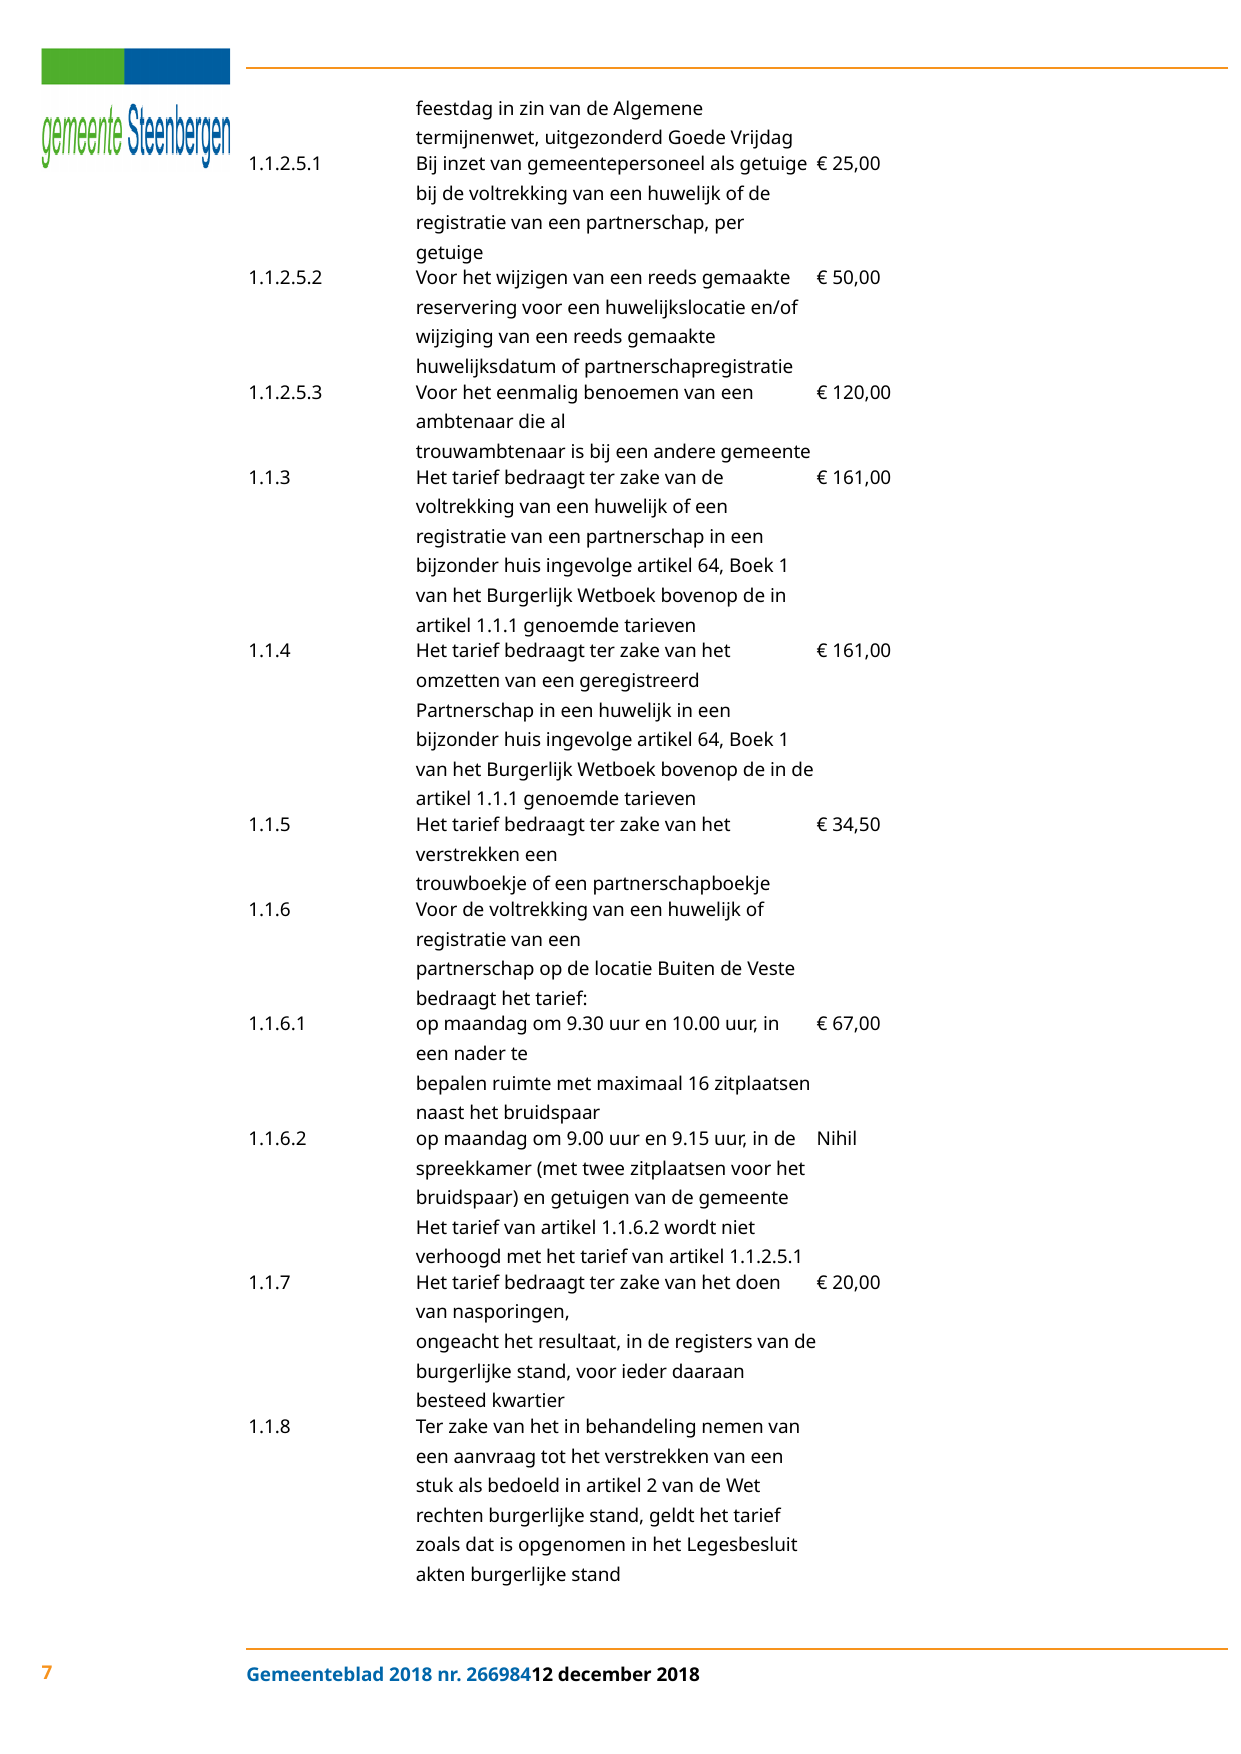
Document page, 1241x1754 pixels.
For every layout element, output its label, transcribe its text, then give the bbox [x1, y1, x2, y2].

table_cell € 161,00 [816, 638, 1152, 811]
table_cell [816, 95, 1152, 150]
table_cell € 25,00 [816, 150, 1152, 264]
table_cell op maandag om 9.30 uur en 10.00 uur, in een nader te bepalen ruimte met maximaal 16 zitplaatsen naast het bruidspaar [416, 1011, 816, 1125]
table_cell Nihil [816, 1125, 1152, 1269]
table_cell Het tarief bedraagt ter zake van het verstrekken een trouwboekje of een partnerschapboekje [416, 811, 816, 896]
table_cell [816, 1413, 1152, 1587]
table_cell € 161,00 [816, 464, 1152, 638]
table_cell € 34,50 [816, 811, 1152, 896]
table_cell € 120,00 [816, 379, 1152, 464]
table_cell Het tarief bedraagt ter zake van het doen van nasporingen, ongeacht het resultaat, in de registers van de burgerlijke stand, voor ieder daaraan besteed kwartier [416, 1269, 816, 1413]
table_cell 1.1.2.5.2 [248, 265, 416, 379]
table_cell 1.1.8 [248, 1413, 416, 1587]
picture [41, 47, 231, 172]
table_cell € 50,00 [816, 265, 1152, 379]
table_cell Ter zake van het in behandeling nemen van een aanvraag tot het verstrekken van een stuk als bedoeld in artikel 2 van de Wet rechten burgerlijke stand, geldt het tarief zoals dat is opgenomen in het Legesbesluit akten burgerlijke stand [416, 1413, 816, 1587]
table_cell Het tarief bedraagt ter zake van de voltrekking van een huwelijk of een registratie van een partnerschap in een bijzonder huis ingevolge artikel 64, Boek 1 van het Burgerlijk Wetboek bovenop de in artikel 1.1.1 genoemde tarieven [416, 464, 816, 638]
table_cell 1.1.5 [248, 811, 416, 896]
table_cell 1.1.2.5.3 [248, 379, 416, 464]
table_cell feestdag in zin van de Algemene termijnenwet, uitgezonderd Goede Vrijdag [416, 95, 816, 150]
table_cell Het tarief bedraagt ter zake van het omzetten van een geregistreerd Partnerschap in een huwelijk in een bijzonder huis ingevolge artikel 64, Boek 1 van het Burgerlijk Wetboek bovenop de in de artikel 1.1.1 genoemde tarieven [416, 638, 816, 811]
table_cell Voor de voltrekking van een huwelijk of registratie van een partnerschap op de locatie Buiten de Veste bedraagt het tarief: [416, 896, 816, 1011]
table_cell 1.1.6.2 [248, 1125, 416, 1269]
table_cell Bij inzet van gemeentepersoneel als getuige bij de voltrekking van een huwelijk of de registratie van een partnerschap, per getuige [416, 150, 816, 264]
table_cell [816, 896, 1152, 1011]
table_cell 1.1.6.1 [248, 1011, 416, 1125]
table_cell 1.1.6 [248, 896, 416, 1011]
table_cell Voor het eenmalig benoemen van een ambtenaar die al trouwambtenaar is bij een andere gemeente [416, 379, 816, 464]
table_cell 1.1.2.5.1 [248, 150, 416, 264]
table_cell 1.1.7 [248, 1269, 416, 1413]
table_cell [248, 95, 416, 150]
table_cell Voor het wijzigen van een reeds gemaakte reservering voor een huwelijkslocatie en/of wijziging van een reeds gemaakte huwelijksdatum of partnerschapregistratie [416, 265, 816, 379]
table_cell 1.1.3 [248, 464, 416, 638]
table_cell € 67,00 [816, 1011, 1152, 1125]
table_cell 1.1.4 [248, 638, 416, 811]
table_cell € 20,00 [816, 1269, 1152, 1413]
table_cell op maandag om 9.00 uur en 9.15 uur, in de spreekkamer (met twee zitplaatsen voor het bruidspaar) en getuigen van de gemeente Het tarief van artikel 1.1.6.2 wordt niet verhoogd met het tarief van artikel 1.1.2.5.1 [416, 1125, 816, 1269]
